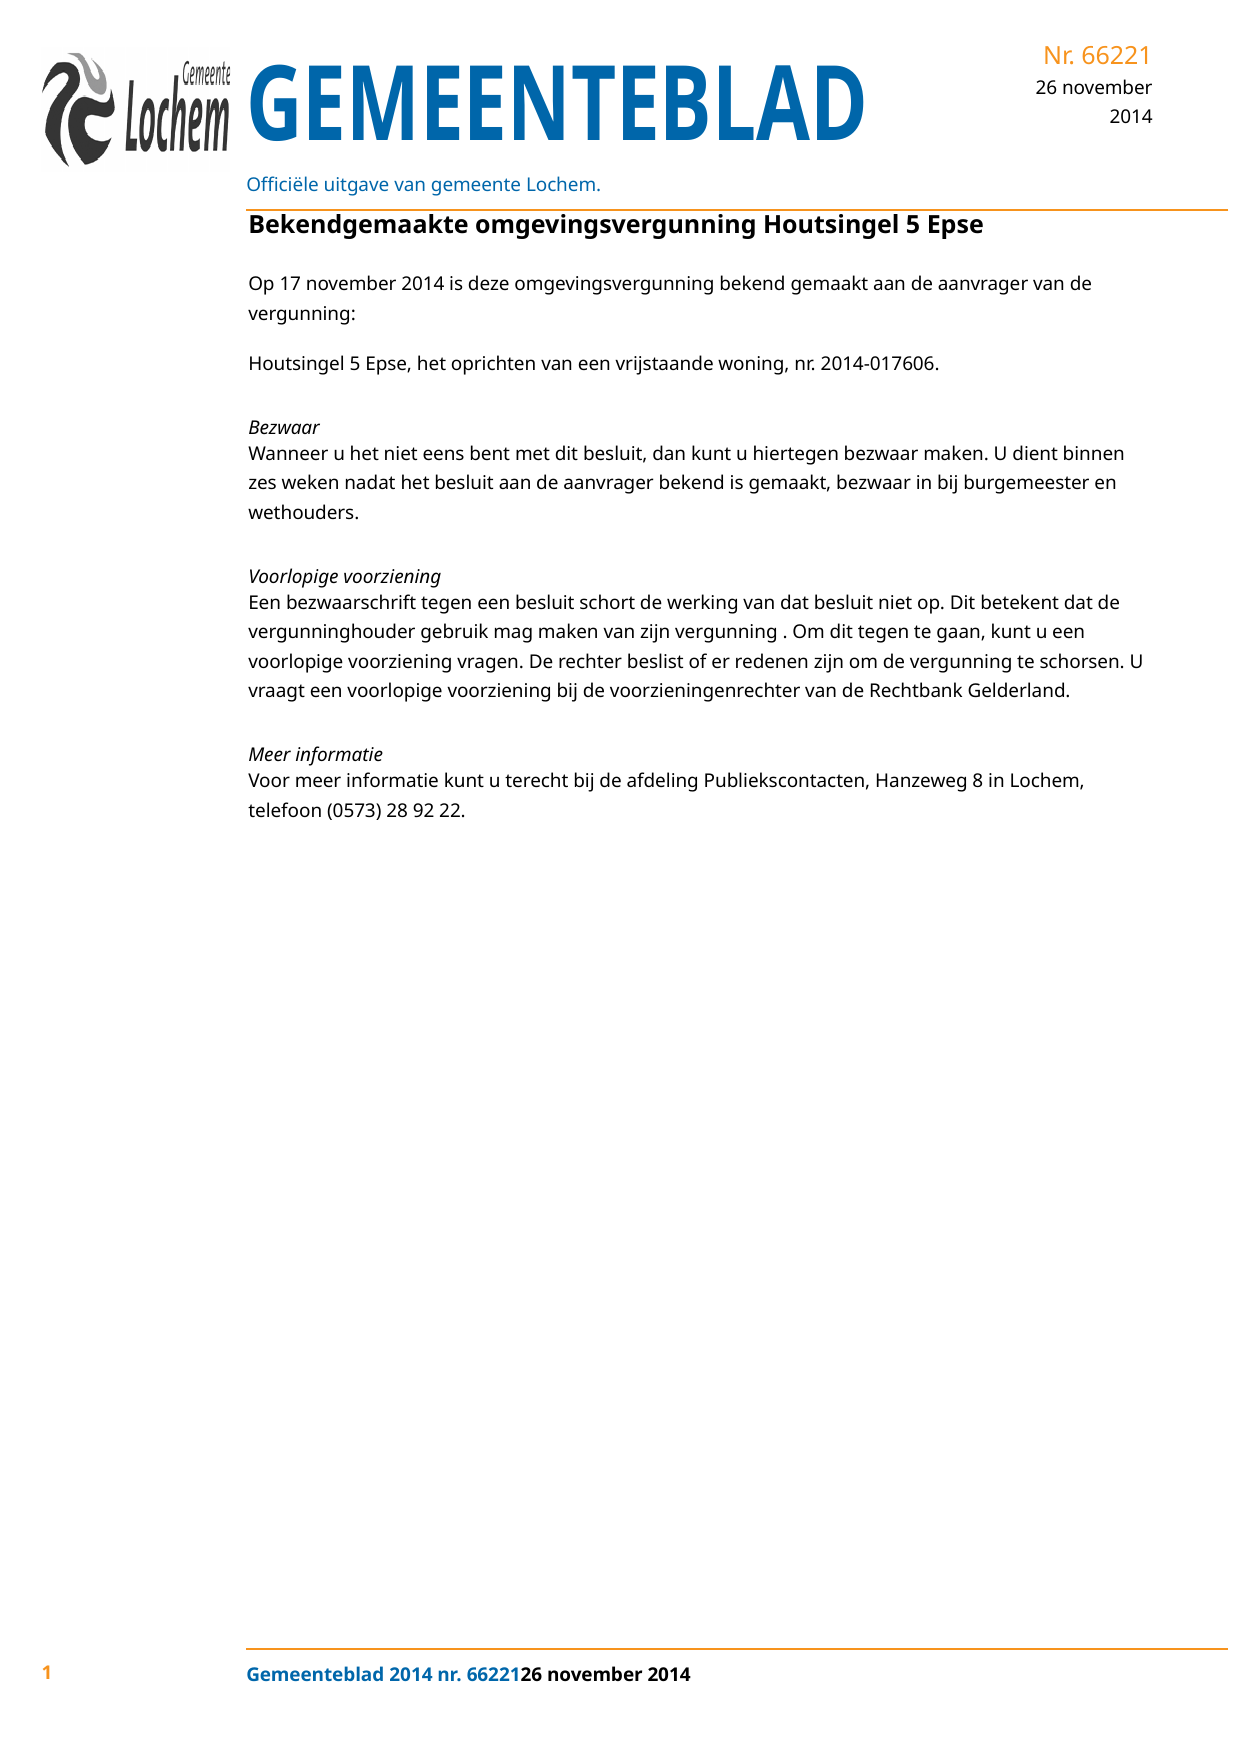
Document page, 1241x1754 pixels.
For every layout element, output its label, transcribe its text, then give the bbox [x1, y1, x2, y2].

text Wanneer u het niet eens bent met dit besluit, dan kunt u hiertegen bezwaar maken. U dient binnen zes weken nadat het besluit aan de aanvrager bekend is gemaakt, bezwaar in bij burgemeester en wethouders. [248, 440, 1152, 525]
text Voor meer informatie kunt u terecht bij de afdeling Publiekscontacten, Hanzeweg 8 in Lochem, telefoon (0573) 28 92 22. [248, 767, 1152, 823]
text Bekendgemaakte omgevingsvergunning Houtsingel 5 Epse [248, 211, 1152, 241]
picture [41, 47, 231, 172]
text Een bezwaarschrift tegen een besluit schort de werking van dat besluit niet op. Dit betekent dat de vergunninghouder gebruik mag maken van zijn vergunning . Om dit tegen te gaan, kunt u een voorlopige voorziening vragen. De rechter beslist of er redenen zijn om de vergunning te schorsen. U vraagt een voorlopige voorziening bij de voorzieningenrechter van de Rechtbank Gelderland. [248, 589, 1152, 703]
text Bezwaar [248, 414, 1152, 440]
text Voorlopige voorziening [248, 563, 1152, 589]
text Houtsingel 5 Epse, het oprichten van een vrijstaande woning, nr. 2014-017606. [248, 350, 1152, 376]
text Meer informatie [248, 742, 1152, 767]
text Op 17 november 2014 is deze omgevingsvergunning bekend gemaakt aan de aanvrager van de vergunning: [248, 270, 1152, 326]
